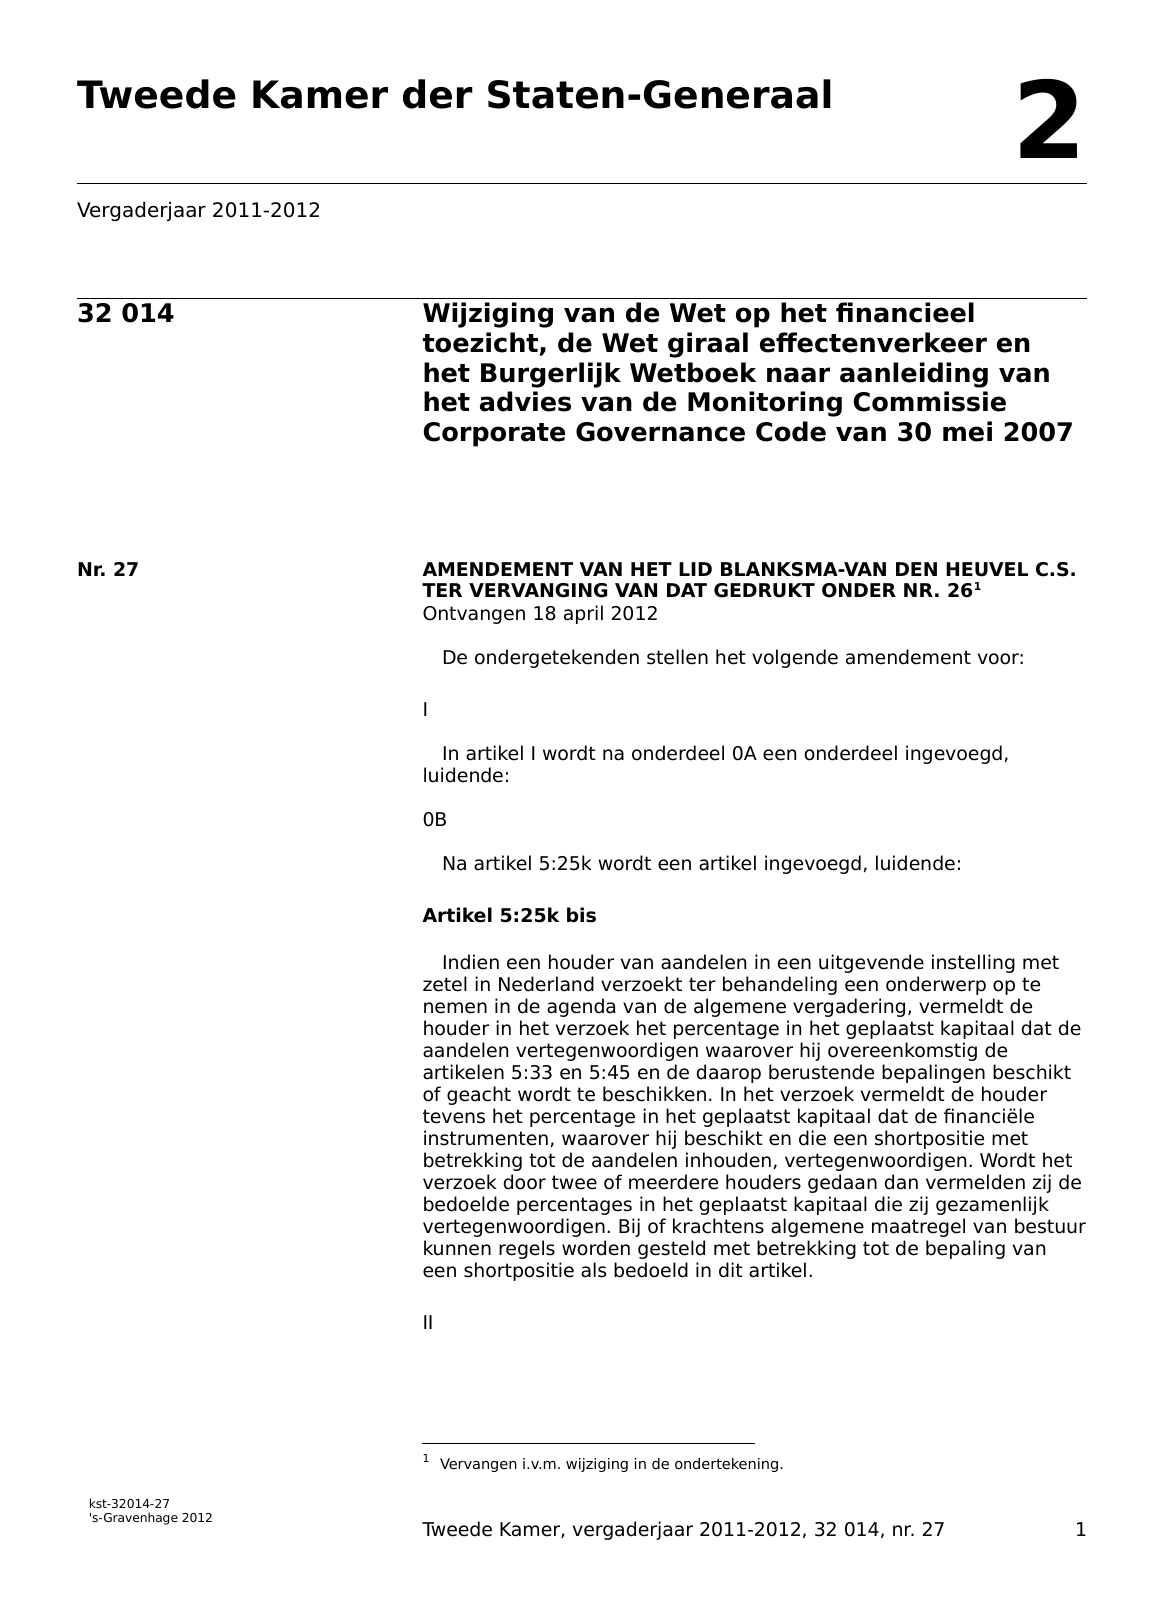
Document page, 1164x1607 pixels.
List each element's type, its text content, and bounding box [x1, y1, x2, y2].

table_header 2 [886, 59, 1087, 183]
text 's-Gravenhage 2012 [88, 1511, 323, 1525]
text kst-32014-27 [88, 1497, 323, 1511]
subtitle I [422, 698, 1087, 721]
text In artikel I wordt na onderdeel 0A een onderdeel ingevoegd, luidende: [422, 743, 1087, 787]
text Indien een houder van aandelen in een uitgevende instelling met zetel in Nederland verzoekt ter behandeling een onderwerp op te nemen in de agenda van de algemene vergadering, vermeldt de houder in het verzoek het percentage in het geplaatst kapitaal dat de aandelen vertegenwoordigen waarover hij overeenkomstig de artikelen 5:33 en 5:45 en de daarop berustende bepalingen beschikt of geacht wordt te beschikken. In het verzoek vermeldt de houder tevens het percentage in het geplaatst kapitaal dat de financiële instrumenten, waarover hij beschikt en die een shortpositie met betrekking tot de aandelen inhouden, vertegenwoordigen. Wordt het verzoek door twee of meerdere houders gedaan dan vermelden zij de bedoelde percentages in het geplaatst kapitaal die zij gezamenlijk vertegenwoordigen. Bij of krachtens algemene maatregel van bestuur kunnen regels worden gesteld met betrekking tot de bepaling van een shortpositie als bedoeld in dit artikel. [422, 952, 1087, 1282]
subtitle II [422, 1312, 1087, 1334]
subtitle Artikel 5:25k bis [422, 905, 1087, 927]
text Ontvangen 18 april 2012 [422, 602, 1087, 624]
subtitle 32 014 Wijziging van de Wet op het financieel toezicht, de Wet giraal effectenverkeer en het Burgerlijk Wetboek naar aanleiding van het advies van de Monitoring Commissie Corporate Governance Code van 30 mei 2007 [77, 299, 1087, 447]
text De ondergetekenden stellen het volgende amendement voor: [422, 647, 1087, 668]
text 0B [422, 809, 1087, 831]
text Na artikel 5:25k wordt een artikel ingevoegd, luidende: [422, 853, 1087, 875]
subtitle Nr. 27 AMENDEMENT VAN HET LID BLANKSMA-VAN DEN HEUVEL C.S. TER VERVANGING VAN DAT GEDRUKT ONDER NR. 26 [77, 558, 1087, 602]
table_header Tweede Kamer der Staten-Generaal [77, 59, 886, 183]
table_cell Vergaderjaar 2011-2012 [77, 184, 1087, 298]
text Vervangen i.v.m. wijziging in de ondertekening. [422, 1452, 1087, 1474]
